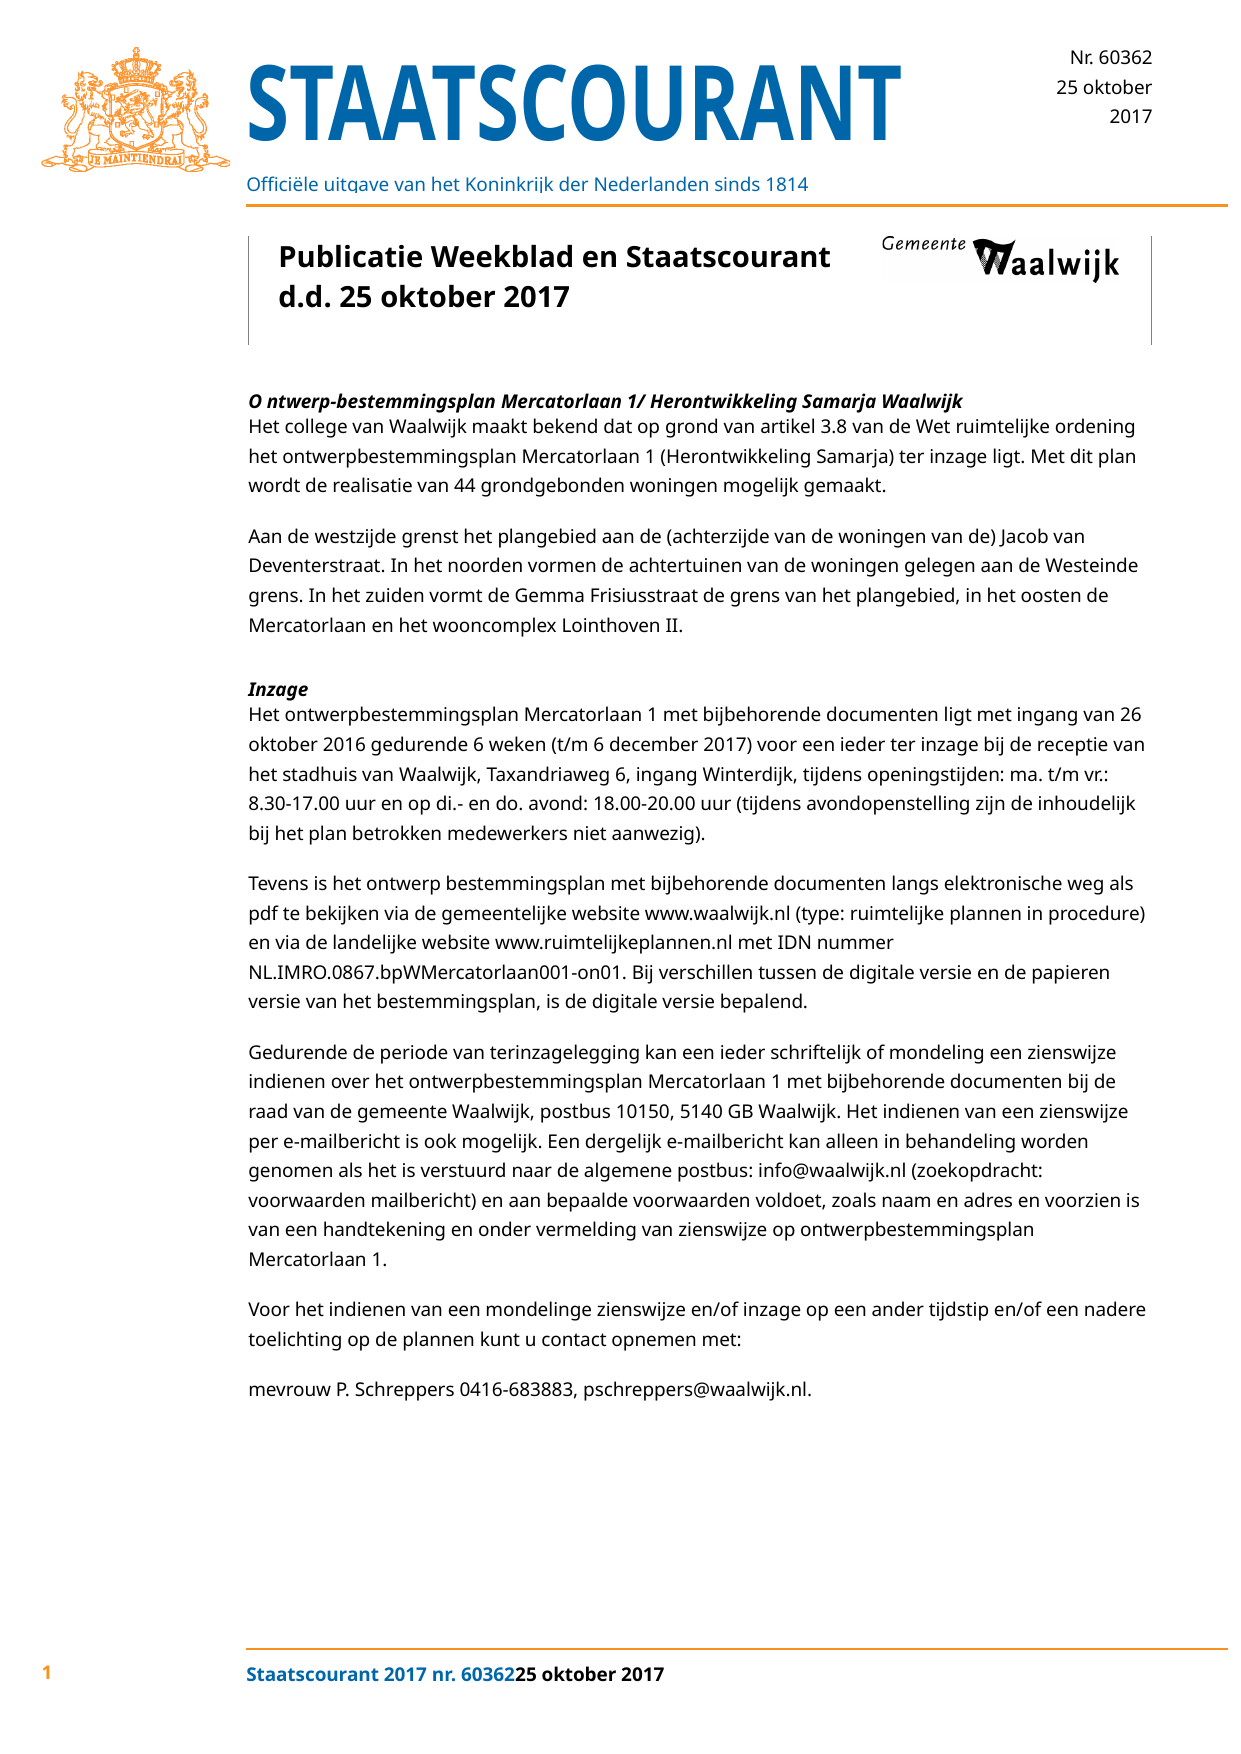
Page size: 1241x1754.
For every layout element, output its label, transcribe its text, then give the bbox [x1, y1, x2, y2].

table_header Publicatie Weekblad en Staatscourant d.d. 25 oktober 2017 [249, 236, 850, 345]
picture [41, 47, 231, 172]
text Voor het indienen van een mondelinge zienswijze en/of inzage op een ander tijdstip en/of een nadere toelichting op de plannen kunt u contact opnemen met: [248, 1297, 1152, 1352]
picture [882, 236, 1119, 283]
text Tevens is het ontwerp bestemmingsplan met bijbehorende documenten langs elektronische weg als pdf te bekijken via de gemeentelijke website www.waalwijk.nl (type: ruimtelijke plannen in procedure) en via de landelijke website www.ruimtelijkeplannen.nl met IDN nummer NL.IMRO.0867.bpWMercatorlaan001-on01. Bij verschillen tussen de digitale versie en de papieren versie van het bestemmingsplan, is de digitale versie bepalend. [248, 870, 1152, 1014]
text Aan de westzijde grenst het plangebied aan de (achterzijde van de woningen van de) Jacob van Deventerstraat. In het noorden vormen de achtertuinen van de woningen gelegen aan de Westeinde grens. In het zuiden vormt de Gemma Frisiusstraat de grens van het plangebied, in het oosten de Mercatorlaan en het wooncomplex Lointhoven II. [248, 523, 1152, 638]
text mevrouw P. Schreppers 0416-683883, pschreppers@waalwijk.nl. [248, 1377, 1152, 1402]
table_header [850, 236, 1151, 345]
text Het ontwerpbestemmingsplan Mercatorlaan 1 met bijbehorende documenten ligt met ingang van 26 oktober 2016 gedurende 6 weken (t/m 6 december 2017) voor een ieder ter inzage bij de receptie van het stadhuis van Waalwijk, Taxandriaweg 6, ingang Winterdijk, tijdens openingstijden: ma. t/m vr.: 8.30-17.00 uur en op di.- en do. avond: 18.00-20.00 uur (tijdens avondopenstelling zijn de inhoudelijk bij het plan betrokken medewerkers niet aanwezig). [248, 702, 1152, 846]
text O ntwerp-bestemmingsplan Mercatorlaan 1/ Herontwikkeling Samarja Waalwijk [248, 388, 1152, 413]
text Gedurende de periode van terinzagelegging kan een ieder schriftelijk of mondeling een zienswijze indienen over het ontwerpbestemmingsplan Mercatorlaan 1 met bijbehorende documenten bij de raad van de gemeente Waalwijk, postbus 10150, 5140 GB Waalwijk. Het indienen van een zienswijze per e-mailbericht is ook mogelijk. Een dergelijk e-mailbericht kan alleen in behandeling worden genomen als het is verstuurd naar de algemene postbus: info@waalwijk.nl (zoekopdracht: voorwaarden mailbericht) en aan bepaalde voorwaarden voldoet, zoals naam en adres en voorzien is van een handtekening en onder vermelding van zienswijze op ontwerpbestemmingsplan Mercatorlaan 1. [248, 1039, 1152, 1272]
text Het college van Waalwijk maakt bekend dat op grond van artikel 3.8 van de Wet ruimtelijke ordening het ontwerpbestemmingsplan Mercatorlaan 1 (Herontwikkeling Samarja) ter inzage ligt. Met dit plan wordt de realisatie van 44 grondgebonden woningen mogelijk gemaakt. [248, 413, 1152, 498]
text Inzage [248, 676, 1152, 702]
